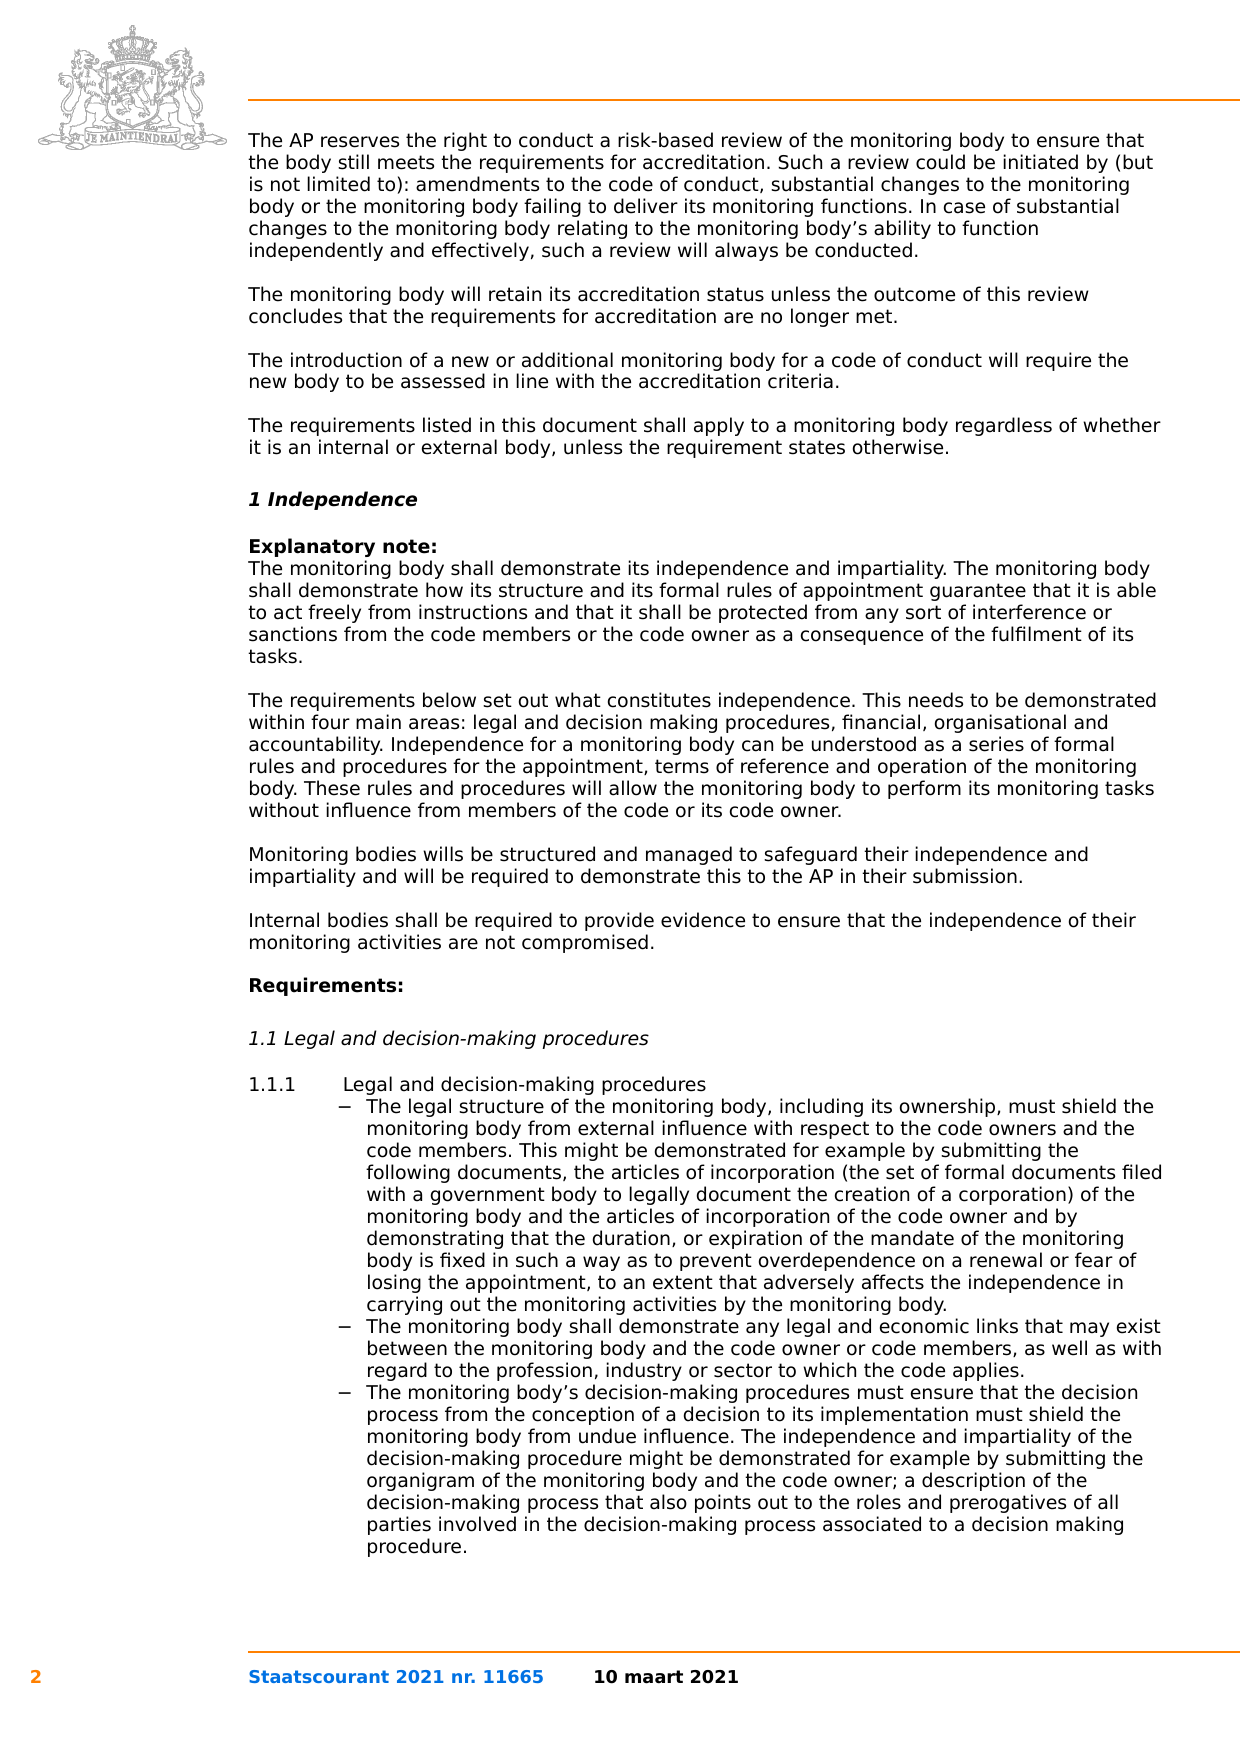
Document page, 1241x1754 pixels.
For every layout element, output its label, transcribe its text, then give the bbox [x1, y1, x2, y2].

text Internal bodies shall be required to provide evidence to ensure that the independence of their monitoring activities are not compromised. [248, 909, 1163, 953]
text Monitoring bodies wills be structured and managed to safeguard their independence and impartiality and will be required to demonstrate this to the AP in their submission. [248, 844, 1163, 888]
text The introduction of a new or additional monitoring body for a code of conduct will require the new body to be assessed in line with the accreditation criteria. [248, 349, 1163, 393]
text The monitoring body will retain its accreditation status unless the outcome of this review concludes that the requirements for accreditation are no longer met. [248, 284, 1163, 328]
text The AP reserves the right to conduct a risk-based review of the monitoring body to ensure that the body still meets the requirements for accreditation. Such a review could be initiated by (but is not limited to): amendments to the code of conduct, substantial changes to the monitoring body or the monitoring body failing to deliver its monitoring functions. In case of substantial changes to the monitoring body relating to the monitoring body’s ability to function independently and effectively, such a review will always be conducted. [248, 130, 1163, 262]
subtitle 1 Independence [248, 489, 1163, 511]
text 1.1.1 Legal and decision-making procedures [248, 1074, 1163, 1096]
subtitle 1.1 Legal and decision-making procedures [248, 1027, 1163, 1049]
text The requirements below set out what constitutes independence. This needs to be demonstrated within four main areas: legal and decision making procedures, financial, organisational and accountability. Independence for a monitoring body can be understood as a series of formal rules and procedures for the appointment, terms of reference and operation of the monitoring body. These rules and procedures will allow the monitoring body to perform its monitoring tasks without influence from members of the code or its code owner. [248, 690, 1163, 822]
text − The monitoring body shall demonstrate any legal and economic links that may exist between the monitoring body and the code owner or code members, as well as with regard to the profession, industry or sector to which the code applies. [337, 1316, 1163, 1382]
text The requirements listed in this document shall apply to a monitoring body regardless of whether it is an internal or external body, unless the requirement states otherwise. [248, 415, 1163, 459]
text Requirements: [248, 975, 1163, 997]
picture [38, 25, 227, 150]
text − The monitoring body’s decision-making procedures must ensure that the decision process from the conception of a decision to its implementation must shield the monitoring body from undue influence. The independence and impartiality of the decision-making procedure might be demonstrated for example by submitting the organigram of the monitoring body and the code owner; a description of the decision-making process that also points out to the roles and prerogatives of all parties involved in the decision-making process associated to a decision making procedure. [337, 1382, 1163, 1558]
text The monitoring body shall demonstrate its independence and impartiality. The monitoring body shall demonstrate how its structure and its formal rules of appointment guarantee that it is able to act freely from instructions and that it shall be protected from any sort of interference or sanctions from the code members or the code owner as a consequence of the fulfilment of its tasks. [248, 558, 1163, 668]
text − The legal structure of the monitoring body, including its ownership, must shield the monitoring body from external influence with respect to the code owners and the code members. This might be demonstrated for example by submitting the following documents, the articles of incorporation (the set of formal documents filed with a government body to legally document the creation of a corporation) of the monitoring body and the articles of incorporation of the code owner and by demonstrating that the duration, or expiration of the mandate of the monitoring body is fixed in such a way as to prevent overdependence on a renewal or fear of losing the appointment, to an extent that adversely affects the independence in carrying out the monitoring activities by the monitoring body. [337, 1096, 1163, 1316]
text Explanatory note: [248, 536, 1163, 558]
